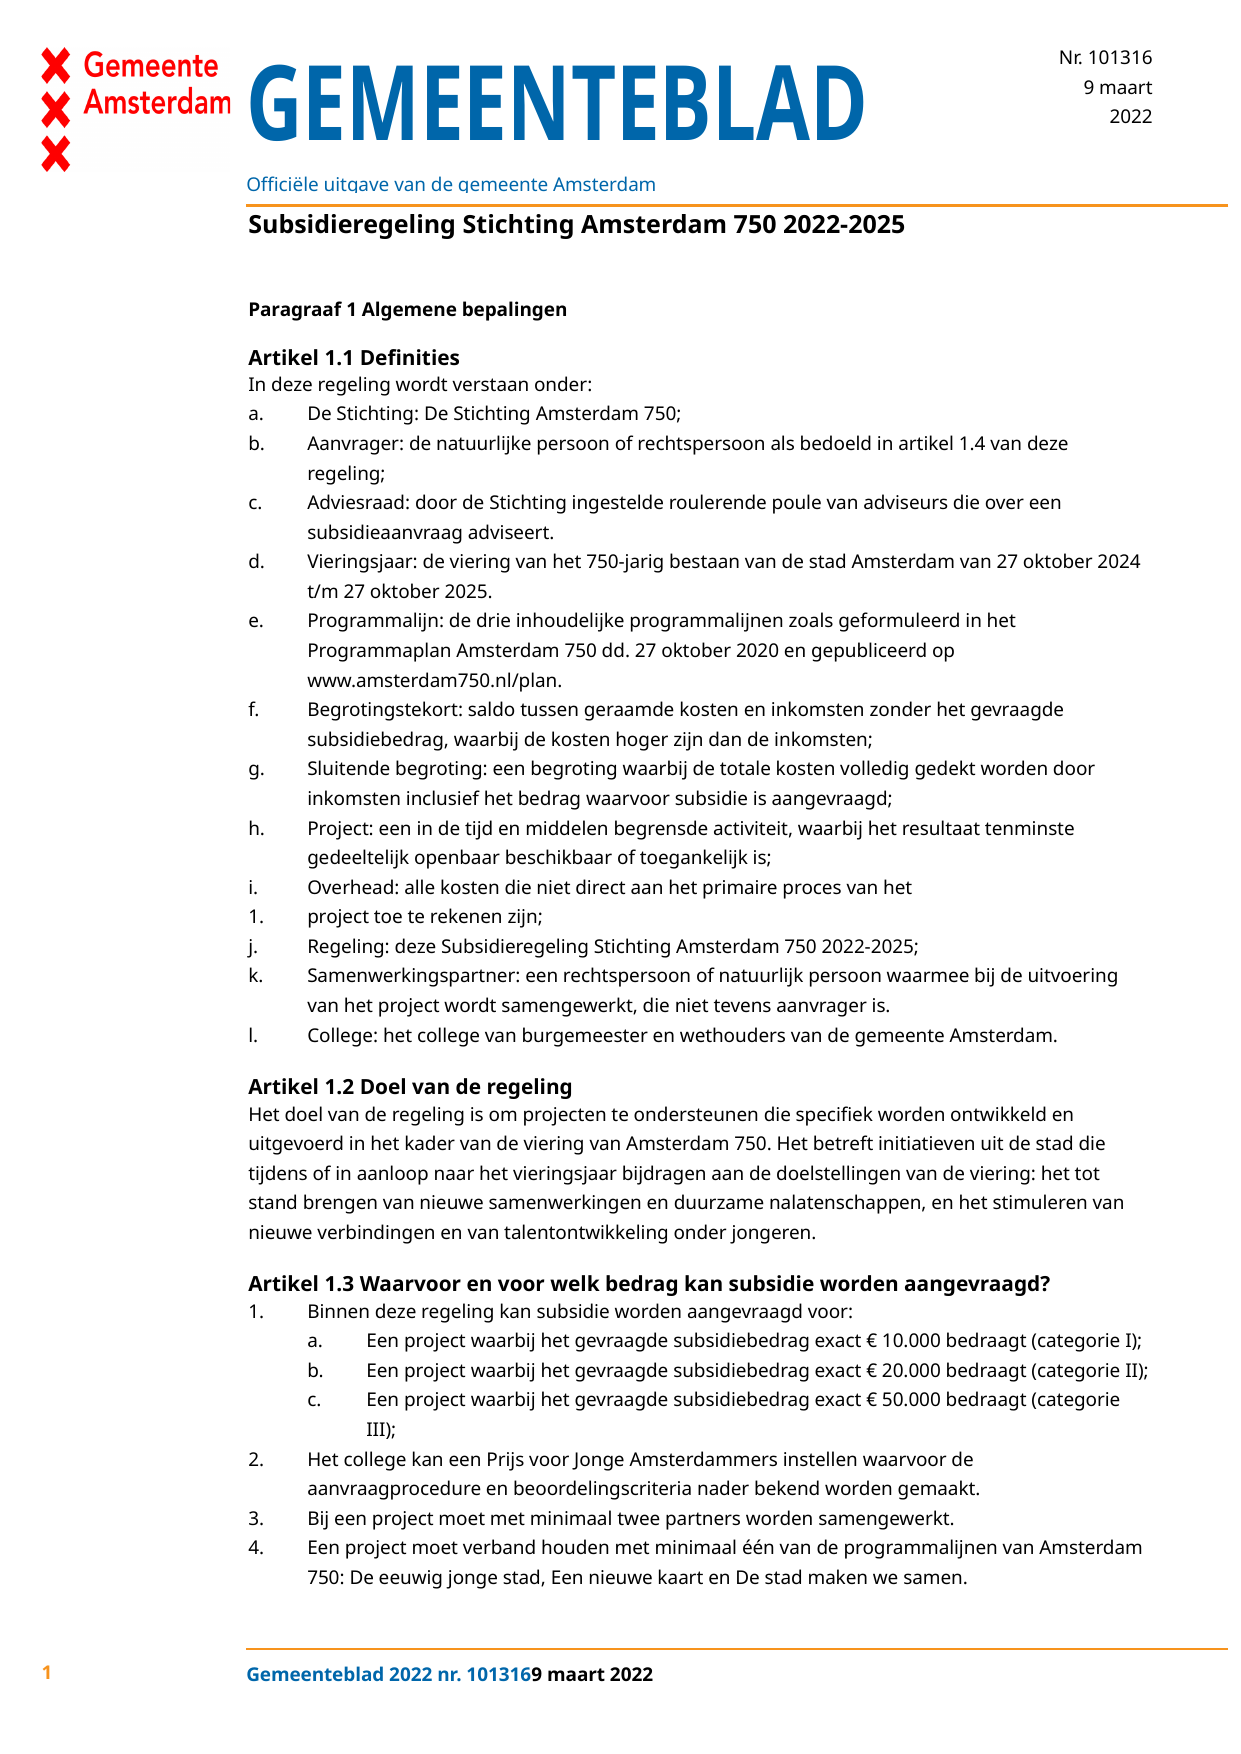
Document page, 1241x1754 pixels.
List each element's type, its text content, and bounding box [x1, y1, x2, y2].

list Vieringsjaar: de viering van het 750-jarig bestaan van de stad Amsterdam van 27 oktober 2024 t/m 27 oktober 2025. [248, 548, 1152, 604]
list Bij een project moet met minimaal twee partners worden samengewerkt. [248, 1505, 1152, 1531]
list Een project waarbij het gevraagde subsidiebedrag exact € 20.000 bedraagt (categorie II); [307, 1357, 1152, 1383]
list Programmalijn: de drie inhoudelijke programmalijnen zoals geformuleerd in het Programmaplan Amsterdam 750 dd. 27 oktober 2020 en gepubliceerd op www.amsterdam750.nl/plan. [248, 608, 1152, 693]
list Binnen deze regeling kan subsidie worden aangevraagd voor: [248, 1298, 1152, 1324]
text Artikel 1.3 Waarvoor en voor welk bedrag kan subsidie worden aangevraagd? [248, 1269, 1152, 1298]
list Samenwerkingspartner: een rechtspersoon of natuurlijk persoon waarmee bij de uitvoering van het project wordt samengewerkt, die niet tevens aanvrager is. [248, 963, 1152, 1018]
list Een project waarbij het gevraagde subsidiebedrag exact € 50.000 bedraagt (categorie III); [307, 1387, 1152, 1442]
list College: het college van burgemeester en wethouders van de gemeente Amsterdam. [248, 1022, 1152, 1048]
list Regeling: deze Subsidieregeling Stichting Amsterdam 750 2022-2025; [248, 933, 1152, 959]
list project toe te rekenen zijn; [248, 903, 1152, 929]
picture [41, 47, 231, 172]
list Adviesraad: door de Stichting ingestelde roulerende poule van adviseurs die over een subsidieaanvraag adviseert. [248, 489, 1152, 545]
list Sluitende begroting: een begroting waarbij de totale kosten volledig gedekt worden door inkomsten inclusief het bedrag waarvoor subsidie is aangevraagd; [248, 756, 1152, 811]
text Artikel 1.1 Definities [248, 343, 1152, 371]
text In deze regeling wordt verstaan onder: [248, 371, 1152, 397]
list Het college kan een Prijs voor Jonge Amsterdammers instellen waarvoor de aanvraagprocedure en beoordelingscriteria nader bekend worden gemaakt. [248, 1446, 1152, 1501]
text Subsidieregeling Stichting Amsterdam 750 2022-2025 [248, 207, 1152, 241]
text Paragraaf 1 Algemene bepalingen [248, 296, 1152, 322]
text Het doel van de regeling is om projecten te ondersteunen die specifiek worden ontwikkeld en uitgevoerd in het kader van de viering van Amsterdam 750. Het betreft initiatieven uit de stad die tijdens of in aanloop naar het vieringsjaar bijdragen aan de doelstellingen van de viering: het tot stand brengen van nieuwe samenwerkingen en duurzame nalatenschappen, en het stimuleren van nieuwe verbindingen en van talentontwikkeling onder jongeren. [248, 1101, 1152, 1245]
list Overhead: alle kosten die niet direct aan het primaire proces van het [248, 874, 1152, 900]
list Project: een in de tijd en middelen begrensde activiteit, waarbij het resultaat tenminste gedeeltelijk openbaar beschikbaar of toegankelijk is; [248, 815, 1152, 870]
list Een project waarbij het gevraagde subsidiebedrag exact € 10.000 bedraagt (categorie I); [307, 1327, 1152, 1353]
list Begrotingstekort: saldo tussen geraamde kosten en inkomsten zonder het gevraagde subsidiebedrag, waarbij de kosten hoger zijn dan de inkomsten; [248, 696, 1152, 752]
text Artikel 1.2 Doel van de regeling [248, 1072, 1152, 1101]
list Aanvrager: de natuurlijke persoon of rechtspersoon als bedoeld in artikel 1.4 van deze regeling; [248, 430, 1152, 486]
list De Stichting: De Stichting Amsterdam 750; [248, 401, 1152, 426]
list Een project moet verband houden met minimaal één van de programmalijnen van Amsterdam 750: De eeuwig jonge stad, Een nieuwe kaart en De stad maken we samen. [248, 1534, 1152, 1590]
